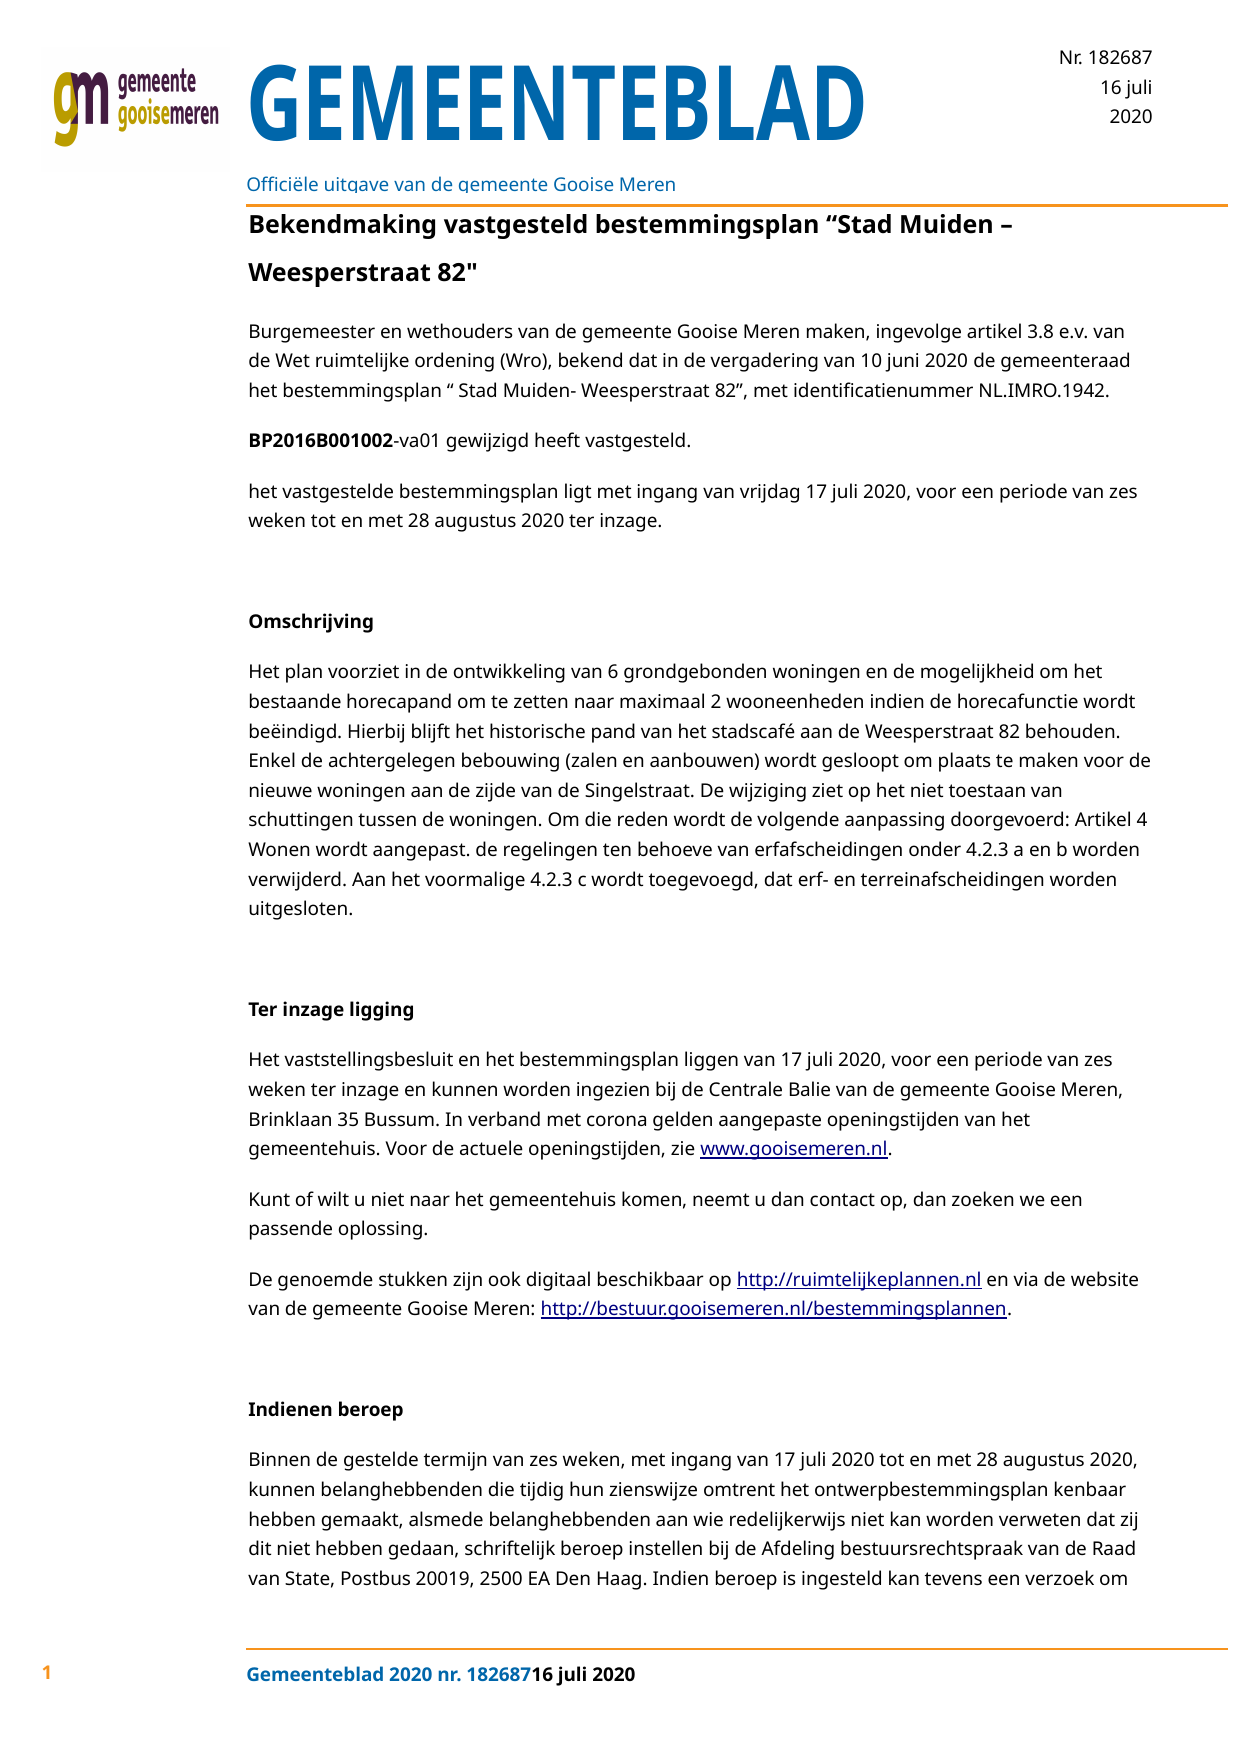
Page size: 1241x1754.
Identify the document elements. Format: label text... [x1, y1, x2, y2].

text Het vaststellingsbesluit en het bestemmingsplan liggen van 17 juli 2020, voor een periode van zes weken ter inzage en kunnen worden ingezien bij de Centrale Balie van de gemeente Gooise Meren, Brinklaan 35 Bussum. In verband met corona gelden aangepaste openingstijden van het gemeentehuis. Voor de actuele openingstijden, zie www.gooisemeren.nl. [248, 1047, 1152, 1161]
text Omschrijving [248, 608, 1152, 634]
text het vastgestelde bestemmingsplan ligt met ingang van vrijdag 17 juli 2020, voor een periode van zes weken tot en met 28 augustus 2020 ter inzage. [248, 478, 1152, 533]
text Ter inzage ligging [248, 996, 1152, 1022]
text Het plan voorziet in de ontwikkeling van 6 grondgebonden woningen en de mogelijkheid om het bestaande horecapand om te zetten naar maximaal 2 wooneenheden indien de horecafunctie wordt beëindigd. Hierbij blijft het historische pand van het stadscafé aan de Weesperstraat 82 behouden. Enkel de achtergelegen bebouwing (zalen en aanbouwen) wordt gesloopt om plaats te maken voor de nieuwe woningen aan de zijde van de Singelstraat. De wijziging ziet op het niet toestaan van schuttingen tussen de woningen. Om die reden wordt de volgende aanpassing doorgevoerd: Artikel 4 Wonen wordt aangepast. de regelingen ten behoeve van erfafscheidingen onder 4.2.3 a en b worden verwijderd. Aan het voormalige 4.2.3 c wordt toegevoegd, dat erf- en terreinafscheidingen worden uitgesloten. [248, 659, 1152, 921]
text Burgemeester en wethouders van de gemeente Gooise Meren maken, ingevolge artikel 3.8 e.v. van de Wet ruimtelijke ordening (Wro), bekend dat in de vergadering van 10 juni 2020 de gemeenteraad het bestemmingsplan “ Stad Muiden- Weesperstraat 82”, met identificatienummer NL.IMRO.1942. [248, 318, 1152, 403]
text Binnen de gestelde termijn van zes weken, met ingang van 17 juli 2020 tot en met 28 augustus 2020, kunnen belanghebbenden die tijdig hun zienswijze omtrent het ontwerpbestemmingsplan kenbaar hebben gemaakt, alsmede belanghebbenden aan wie redelijkerwijs niet kan worden verweten dat zij dit niet hebben gedaan, schriftelijk beroep instellen bij de Afdeling bestuursrechtspraak van de Raad van State, Postbus 20019, 2500 EA Den Haag. Indien beroep is ingesteld kan tevens een verzoek om [248, 1447, 1152, 1591]
picture [41, 47, 231, 172]
text De genoemde stukken zijn ook digitaal beschikbaar op http://ruimtelijkeplannen.nl en via de website van de gemeente Gooise Meren: http://bestuur.gooisemeren.nl/bestemmingsplannen. [248, 1266, 1152, 1321]
text Bekendmaking vastgesteld bestemmingsplan “Stad Muiden – Weesperstraat 82" [248, 207, 1152, 288]
text BP2016B001002-va01 gewijzigd heeft vastgesteld. [248, 427, 1152, 453]
text Indienen beroep [248, 1396, 1152, 1422]
text Kunt of wilt u niet naar het gemeentehuis komen, neemt u dan contact op, dan zoeken we een passende oplossing. [248, 1186, 1152, 1241]
